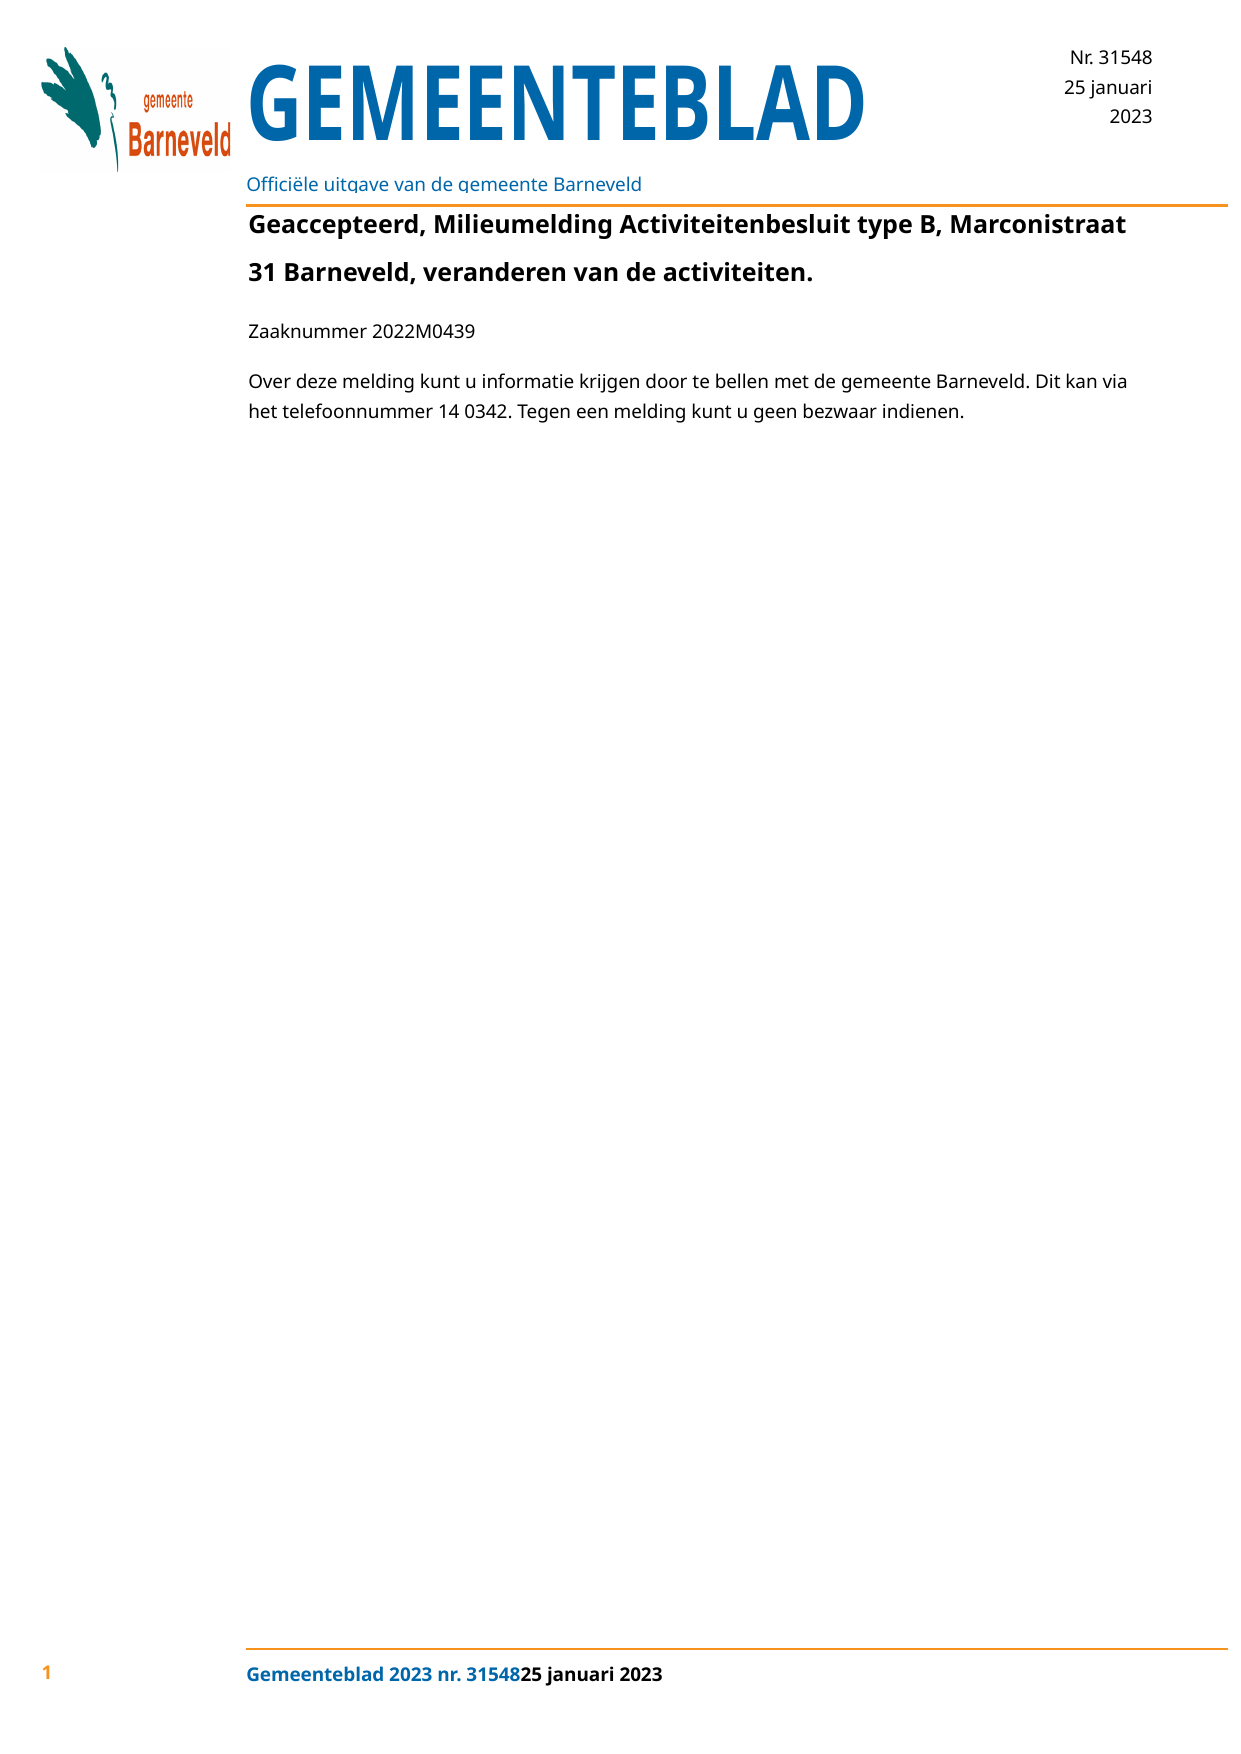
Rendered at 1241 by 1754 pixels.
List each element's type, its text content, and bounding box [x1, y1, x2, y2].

text Zaaknummer 2022M0439 [248, 318, 1152, 344]
text Geaccepteerd, Milieumelding Activiteitenbesluit type B, Marconistraat 31 Barneveld, veranderen van de activiteiten. [248, 207, 1152, 288]
picture [41, 47, 231, 172]
text Over deze melding kunt u informatie krijgen door te bellen met de gemeente Barneveld. Dit kan via het telefoonnummer 14 0342. Tegen een melding kunt u geen bezwaar indienen. [248, 368, 1152, 424]
